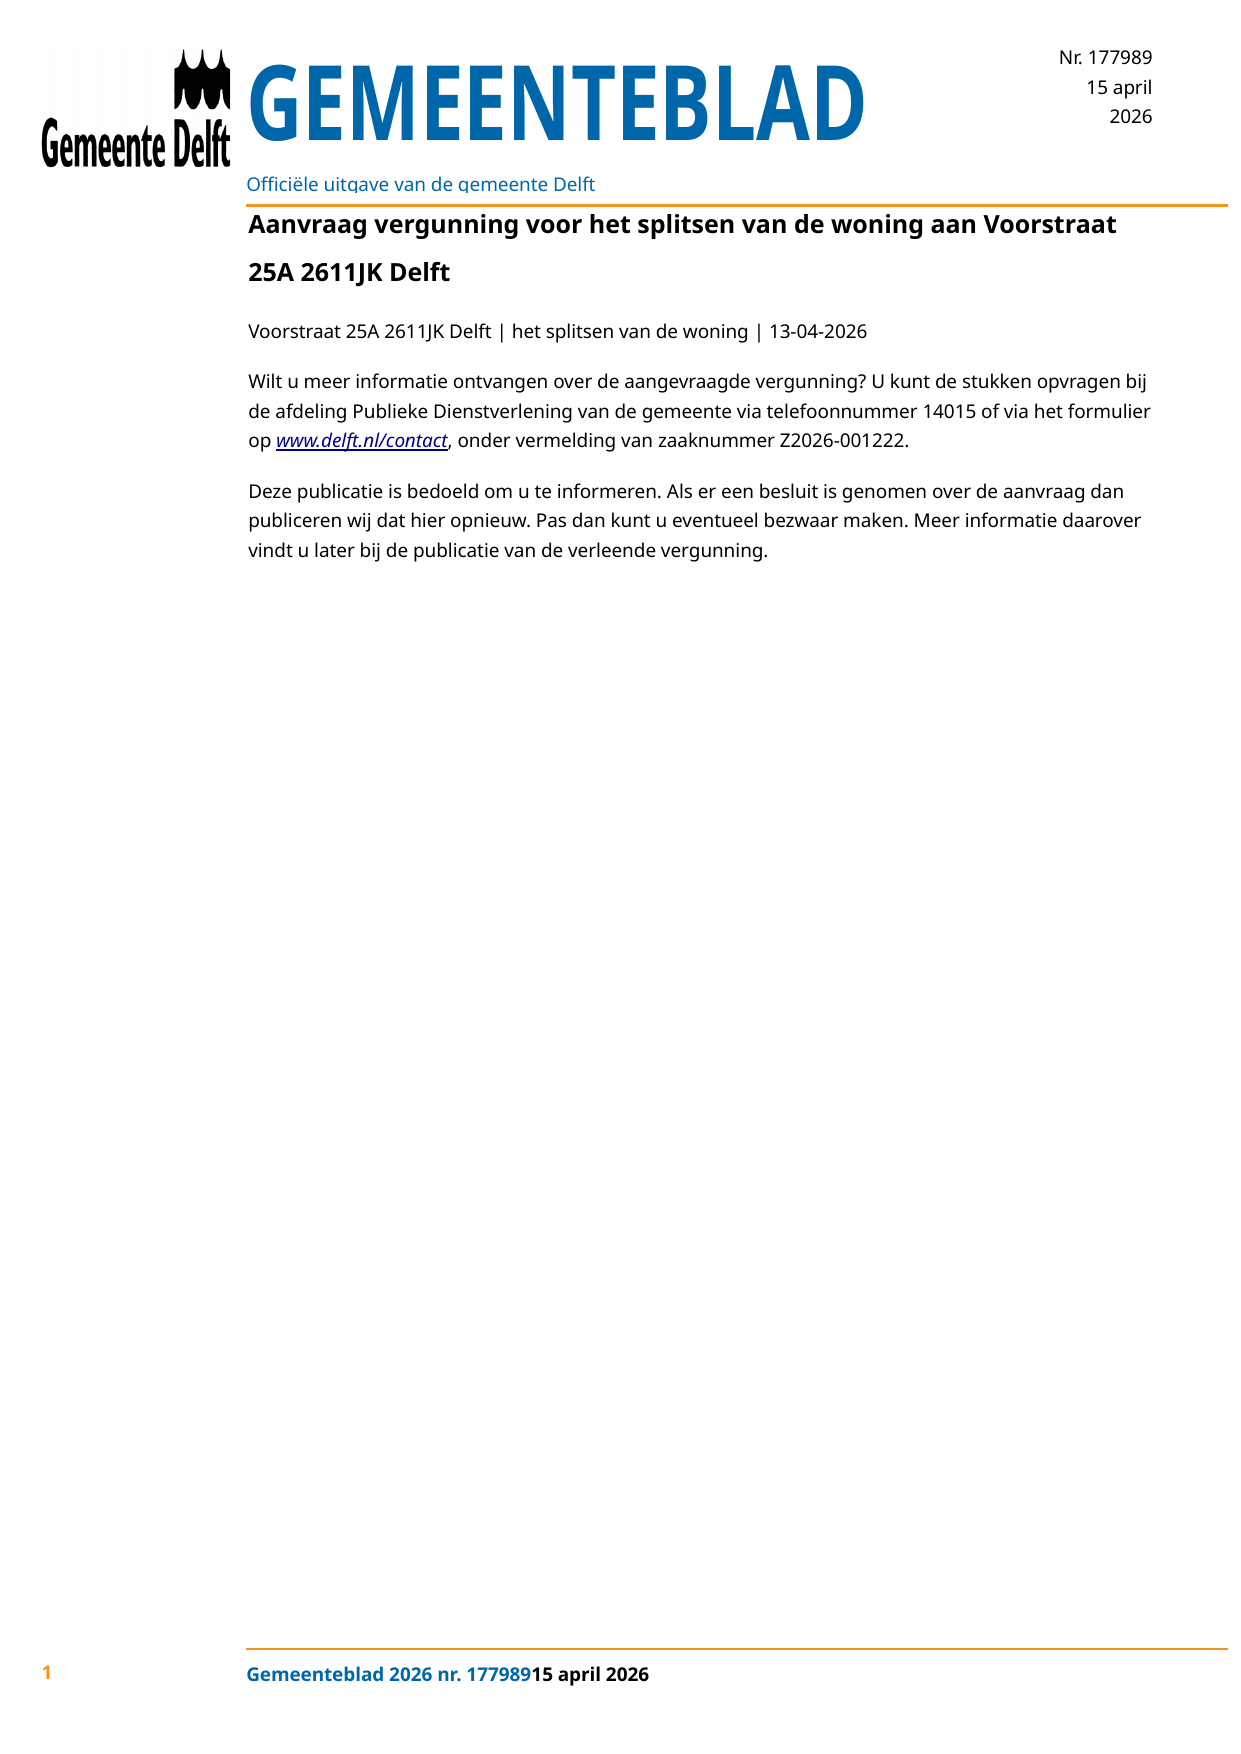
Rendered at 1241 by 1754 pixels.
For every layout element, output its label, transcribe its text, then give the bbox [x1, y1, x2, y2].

text Wilt u meer informatie ontvangen over de aangevraagde vergunning? U kunt de stukken opvragen bij de afdeling Publieke Dienstverlening van de gemeente via telefoonnummer 14015 of via het formulier op www.delft.nl/contact, onder vermelding van zaaknummer Z2026-001222. [248, 368, 1152, 453]
picture [41, 47, 231, 172]
text Aanvraag vergunning voor het splitsen van de woning aan Voorstraat 25A 2611JK Delft [248, 207, 1152, 288]
text Deze publicatie is bedoeld om u te informeren. Als er een besluit is genomen over de aanvraag dan publiceren wij dat hier opnieuw. Pas dan kunt u eventueel bezwaar maken. Meer informatie daarover vindt u later bij de publicatie van de verleende vergunning. [248, 478, 1152, 563]
text Voorstraat 25A 2611JK Delft | het splitsen van de woning | 13-04-2026 [248, 318, 1152, 344]
